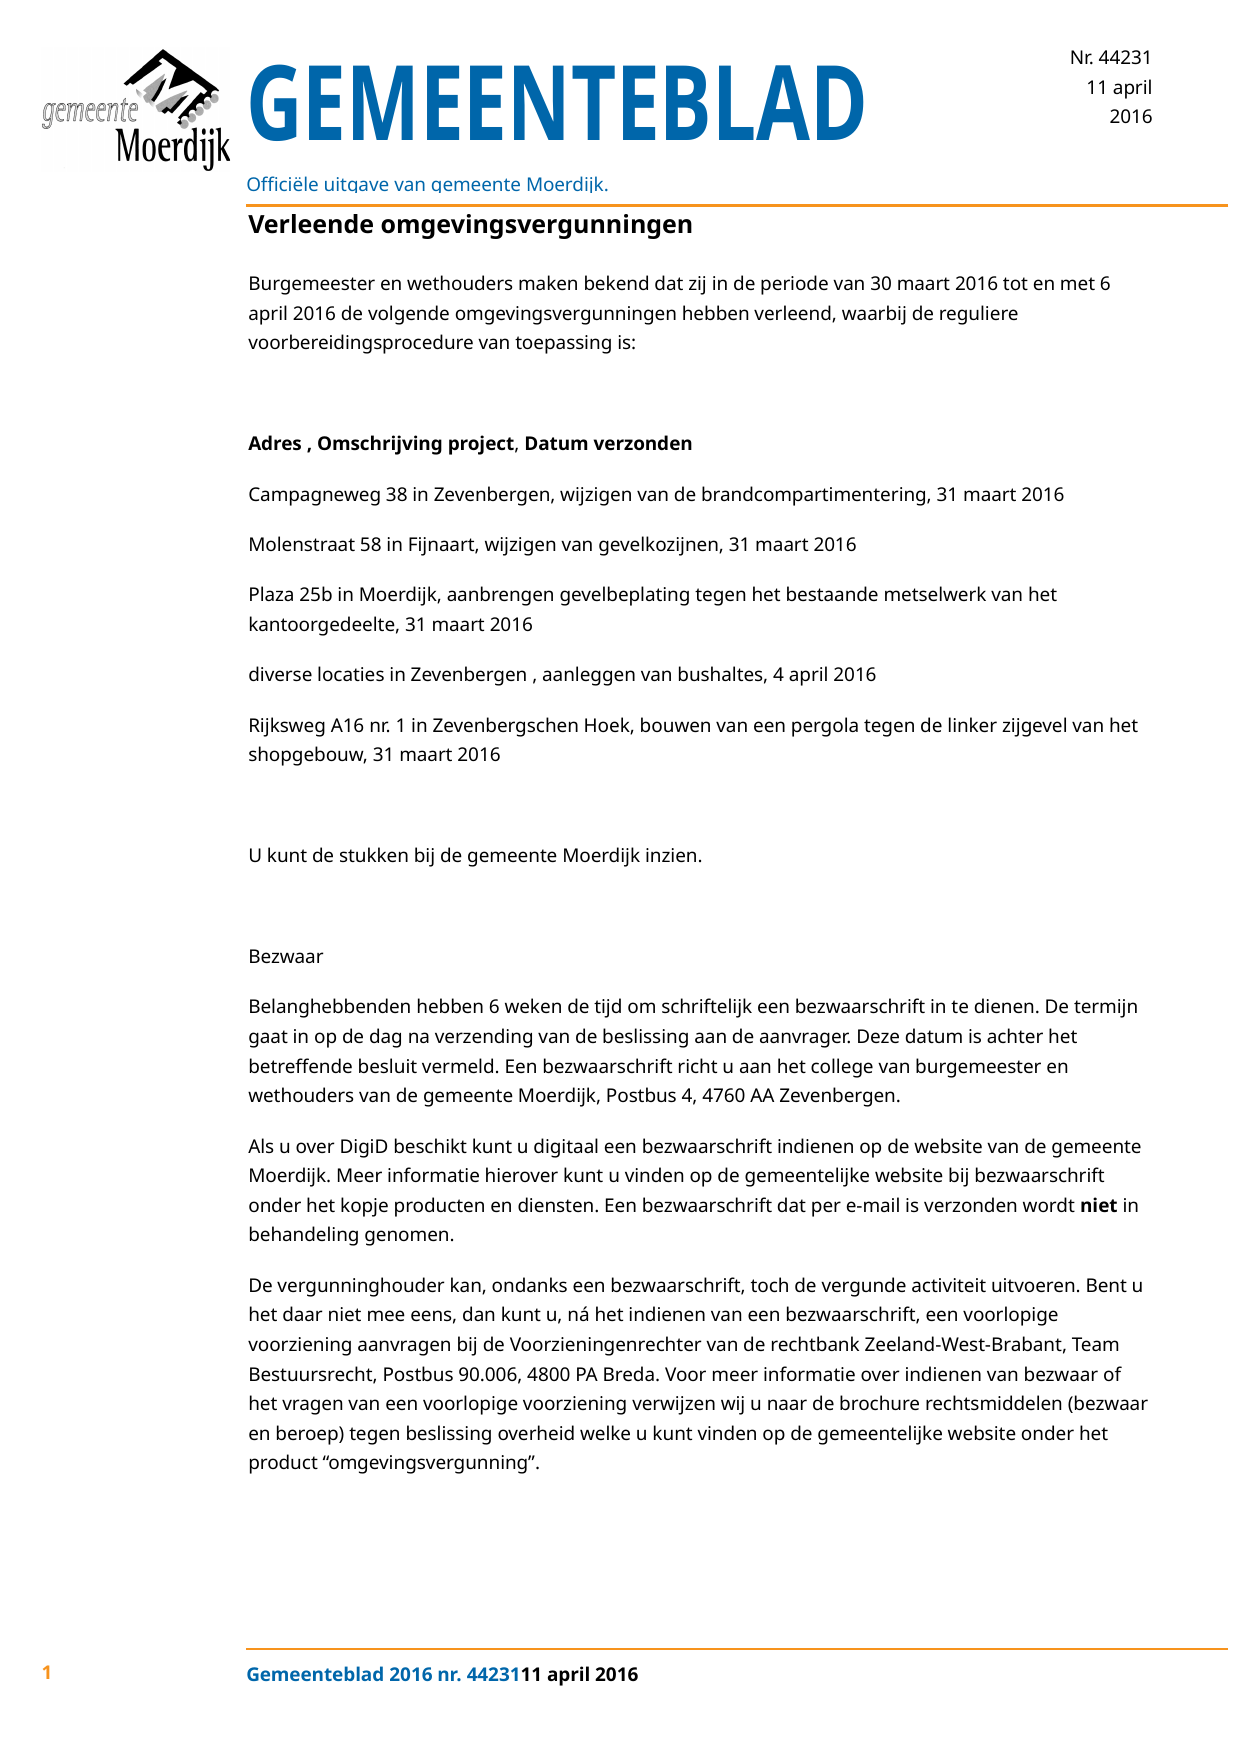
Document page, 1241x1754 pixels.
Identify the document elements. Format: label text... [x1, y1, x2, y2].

text Plaza 25b in Moerdijk, aanbrengen gevelbeplating tegen het bestaande metselwerk van het kantoorgedeelte, 31 maart 2016 [248, 582, 1152, 637]
text Verleende omgevingsvergunningen [248, 207, 1152, 241]
text Rijksweg A16 nr. 1 in Zevenbergschen Hoek, bouwen van een pergola tegen de linker zijgevel van het shopgebouw, 31 maart 2016 [248, 712, 1152, 767]
picture [41, 47, 231, 172]
text Adres , Omschrijving project, Datum verzonden [248, 430, 1152, 456]
text Belanghebbenden hebben 6 weken de tijd om schriftelijk een bezwaarschrift in te dienen. De termijn gaat in op de dag na verzending van de beslissing aan de aanvrager. Deze datum is achter het betreffende besluit vermeld. Een bezwaarschrift richt u aan het college van burgemeester en wethouders van de gemeente Moerdijk, Postbus 4, 4760 AA Zevenbergen. [248, 994, 1152, 1108]
text Molenstraat 58 in Fijnaart, wijzigen van gevelkozijnen, 31 maart 2016 [248, 531, 1152, 557]
text De vergunninghouder kan, ondanks een bezwaarschrift, toch de vergunde activiteit uitvoeren. Bent u het daar niet mee eens, dan kunt u, ná het indienen van een bezwaarschrift, een voorlopige voorziening aanvragen bij de Voorzieningenrechter van de rechtbank Zeeland-West-Brabant, Team Bestuursrecht, Postbus 90.006, 4800 PA Breda. Voor meer informatie over indienen van bezwaar of het vragen van een voorlopige voorziening verwijzen wij u naar de brochure rechtsmiddelen (bezwaar en beroep) tegen beslissing overheid welke u kunt vinden op de gemeentelijke website onder het product “omgevingsvergunning”. [248, 1272, 1152, 1475]
text Bezwaar [248, 943, 1152, 969]
text Campagneweg 38 in Zevenbergen, wijzigen van de brandcompartimentering, 31 maart 2016 [248, 481, 1152, 506]
text diverse locaties in Zevenbergen , aanleggen van bushaltes, 4 april 2016 [248, 662, 1152, 687]
text Als u over DigiD beschikt kunt u digitaal een bezwaarschrift indienen op de website van de gemeente Moerdijk. Meer informatie hierover kunt u vinden op de gemeentelijke website bij bezwaarschrift onder het kopje producten en diensten. Een bezwaarschrift dat per e-mail is verzonden wordt niet in behandeling genomen. [248, 1133, 1152, 1247]
text Burgemeester en wethouders maken bekend dat zij in de periode van 30 maart 2016 tot en met 6 april 2016 de volgende omgevingsvergunningen hebben verleend, waarbij de reguliere voorbereidingsprocedure van toepassing is: [248, 270, 1152, 355]
text U kunt de stukken bij de gemeente Moerdijk inzien. [248, 842, 1152, 868]
